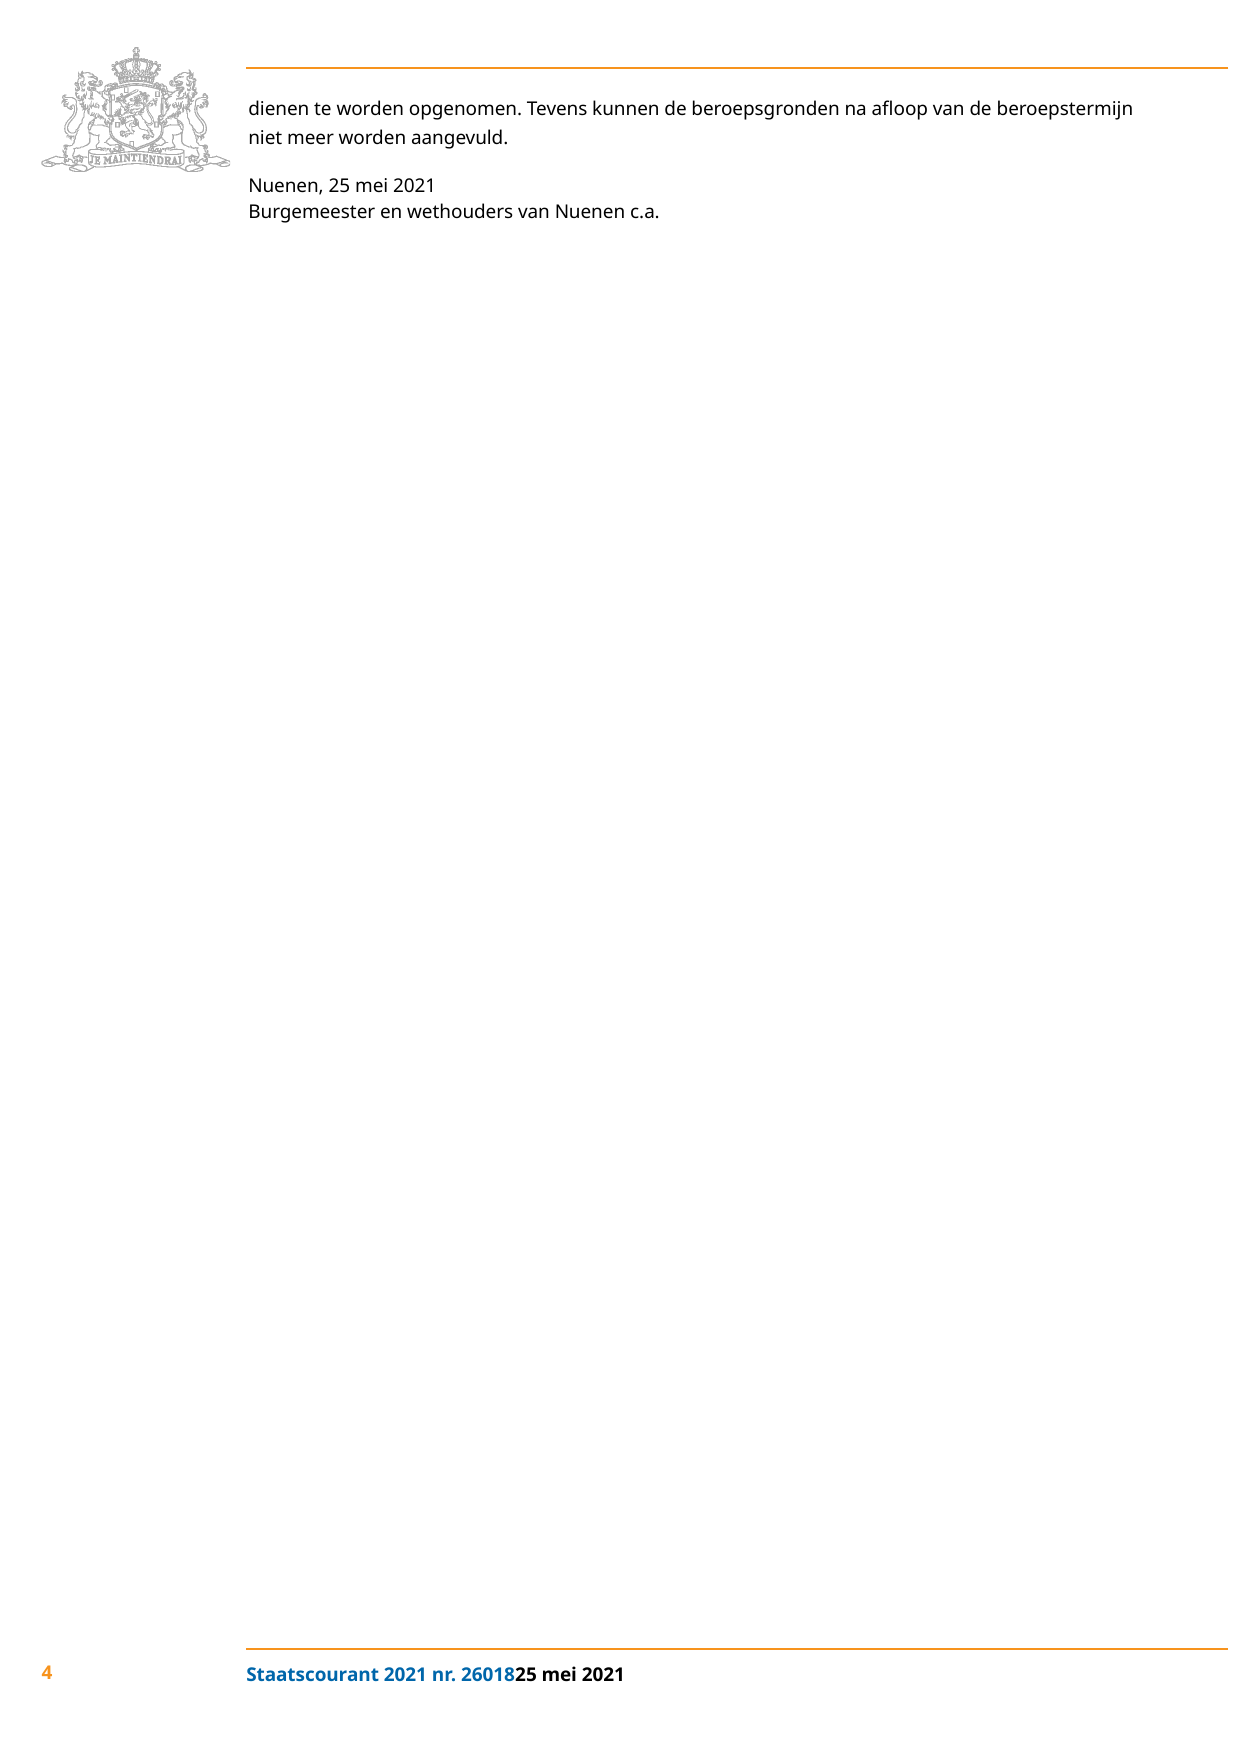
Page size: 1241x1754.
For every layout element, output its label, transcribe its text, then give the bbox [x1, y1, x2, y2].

text Burgemeester en wethouders van Nuenen c.a. [248, 198, 1152, 224]
text Nuenen, 25 mei 2021 [248, 172, 1152, 198]
picture [41, 47, 231, 172]
text dienen te worden opgenomen. Tevens kunnen de beroepsgronden na afloop van de beroepstermijn niet meer worden aangevuld. [248, 95, 1152, 150]
